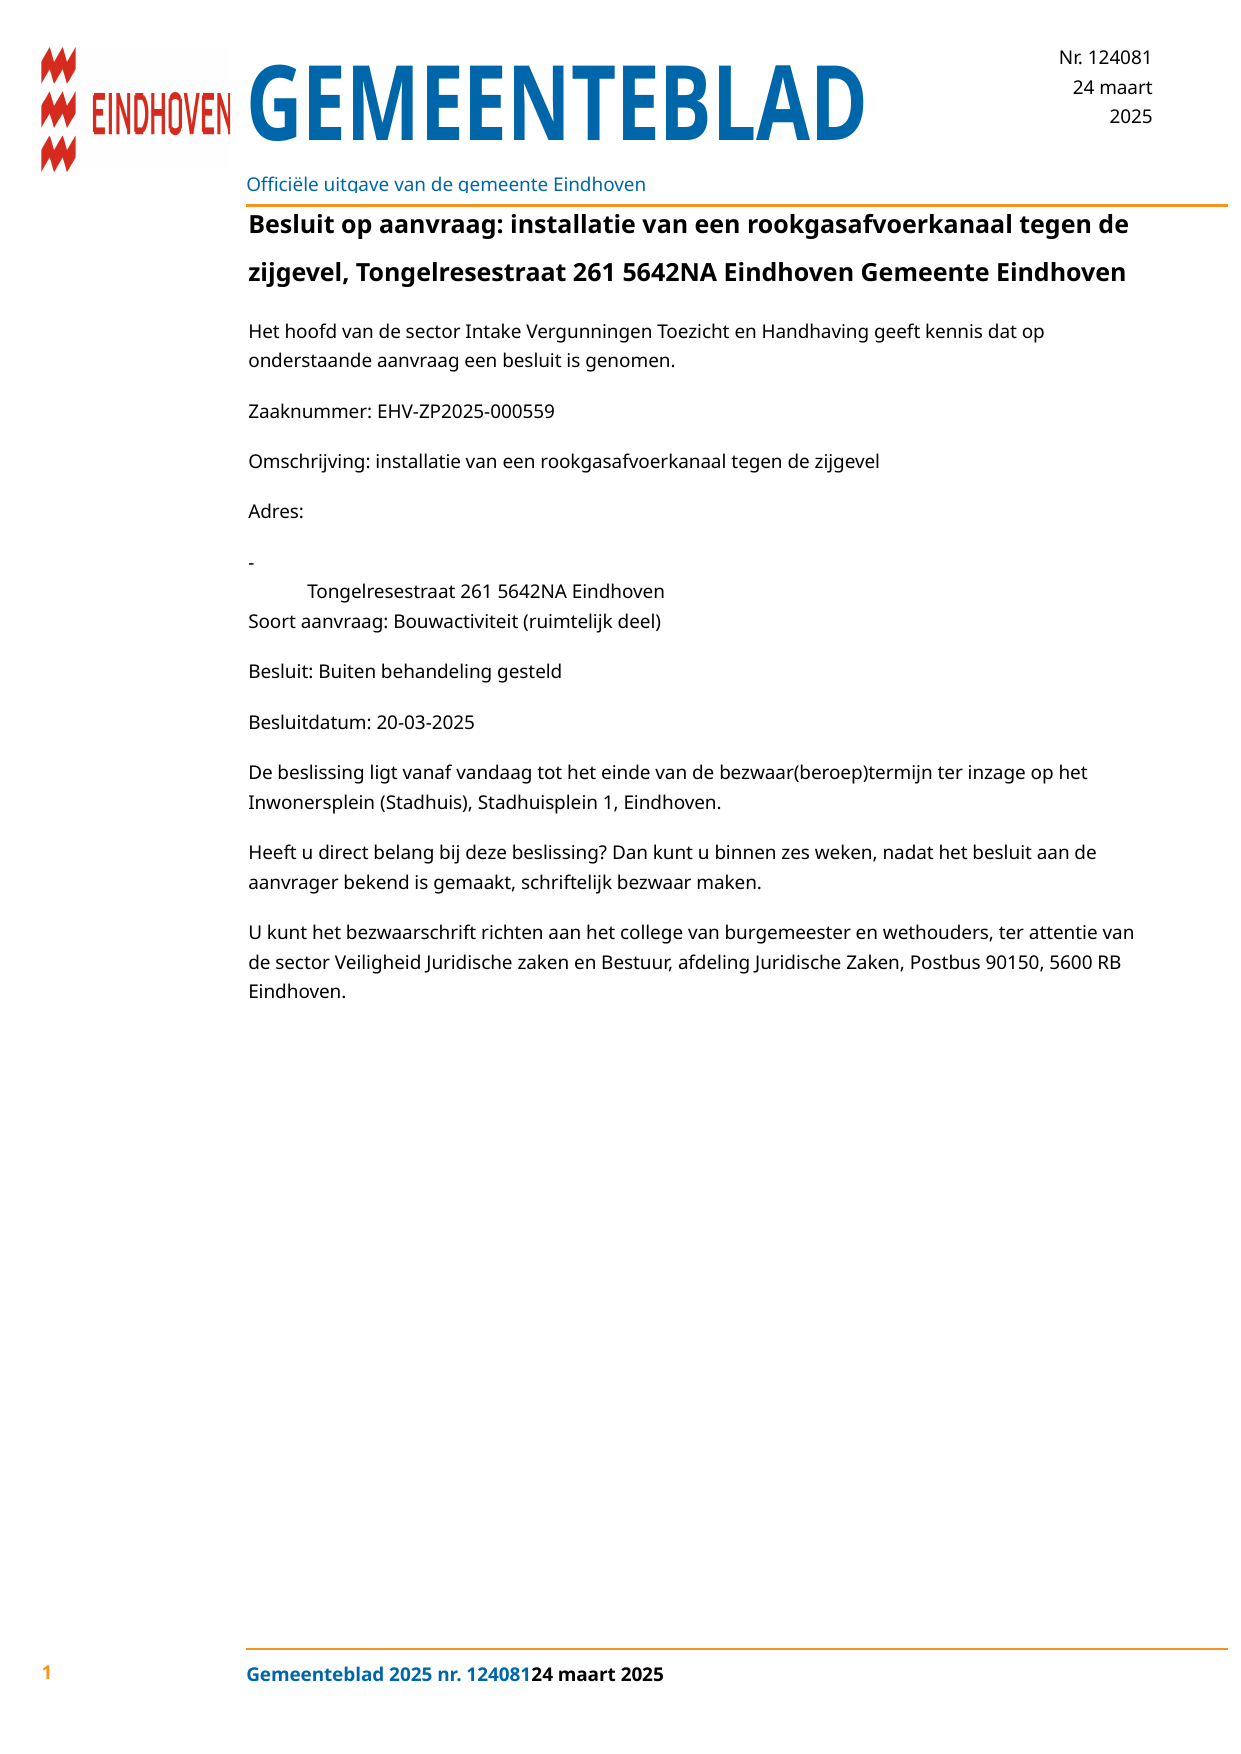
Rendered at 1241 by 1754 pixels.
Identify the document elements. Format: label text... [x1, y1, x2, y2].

text Besluit op aanvraag: installatie van een rookgasafvoerkanaal tegen de zijgevel, Tongelresestraat 261 5642NA Eindhoven Gemeente Eindhoven [248, 207, 1152, 288]
text Zaaknummer: EHV-ZP2025-000559 [248, 398, 1152, 424]
picture [41, 47, 231, 172]
list Tongelresestraat 261 5642NA Eindhoven [248, 579, 1152, 604]
text Besluit: Buiten behandeling gesteld [248, 659, 1152, 684]
text Heeft u direct belang bij deze beslissing? Dan kunt u binnen zes weken, nadat het besluit aan de aanvrager bekend is gemaakt, schriftelijk bezwaar maken. [248, 839, 1152, 895]
text U kunt het bezwaarschrift richten aan het college van burgemeester en wethouders, ter attentie van de sector Veiligheid Juridische zaken en Bestuur, afdeling Juridische Zaken, Postbus 90150, 5600 RB Eindhoven. [248, 919, 1152, 1004]
text Het hoofd van de sector Intake Vergunningen Toezicht en Handhaving geeft kennis dat op onderstaande aanvraag een besluit is genomen. [248, 318, 1152, 373]
text Besluitdatum: 20-03-2025 [248, 709, 1152, 735]
text Omschrijving: installatie van een rookgasafvoerkanaal tegen de zijgevel [248, 448, 1152, 474]
text Adres: [248, 499, 1152, 524]
text Soort aanvraag: Bouwactiviteit (ruimtelijk deel) [248, 608, 1152, 634]
text De beslissing ligt vanaf vandaag tot het einde van de bezwaar(beroep)termijn ter inzage op het Inwonersplein (Stadhuis), Stadhuisplein 1, Eindhoven. [248, 759, 1152, 815]
